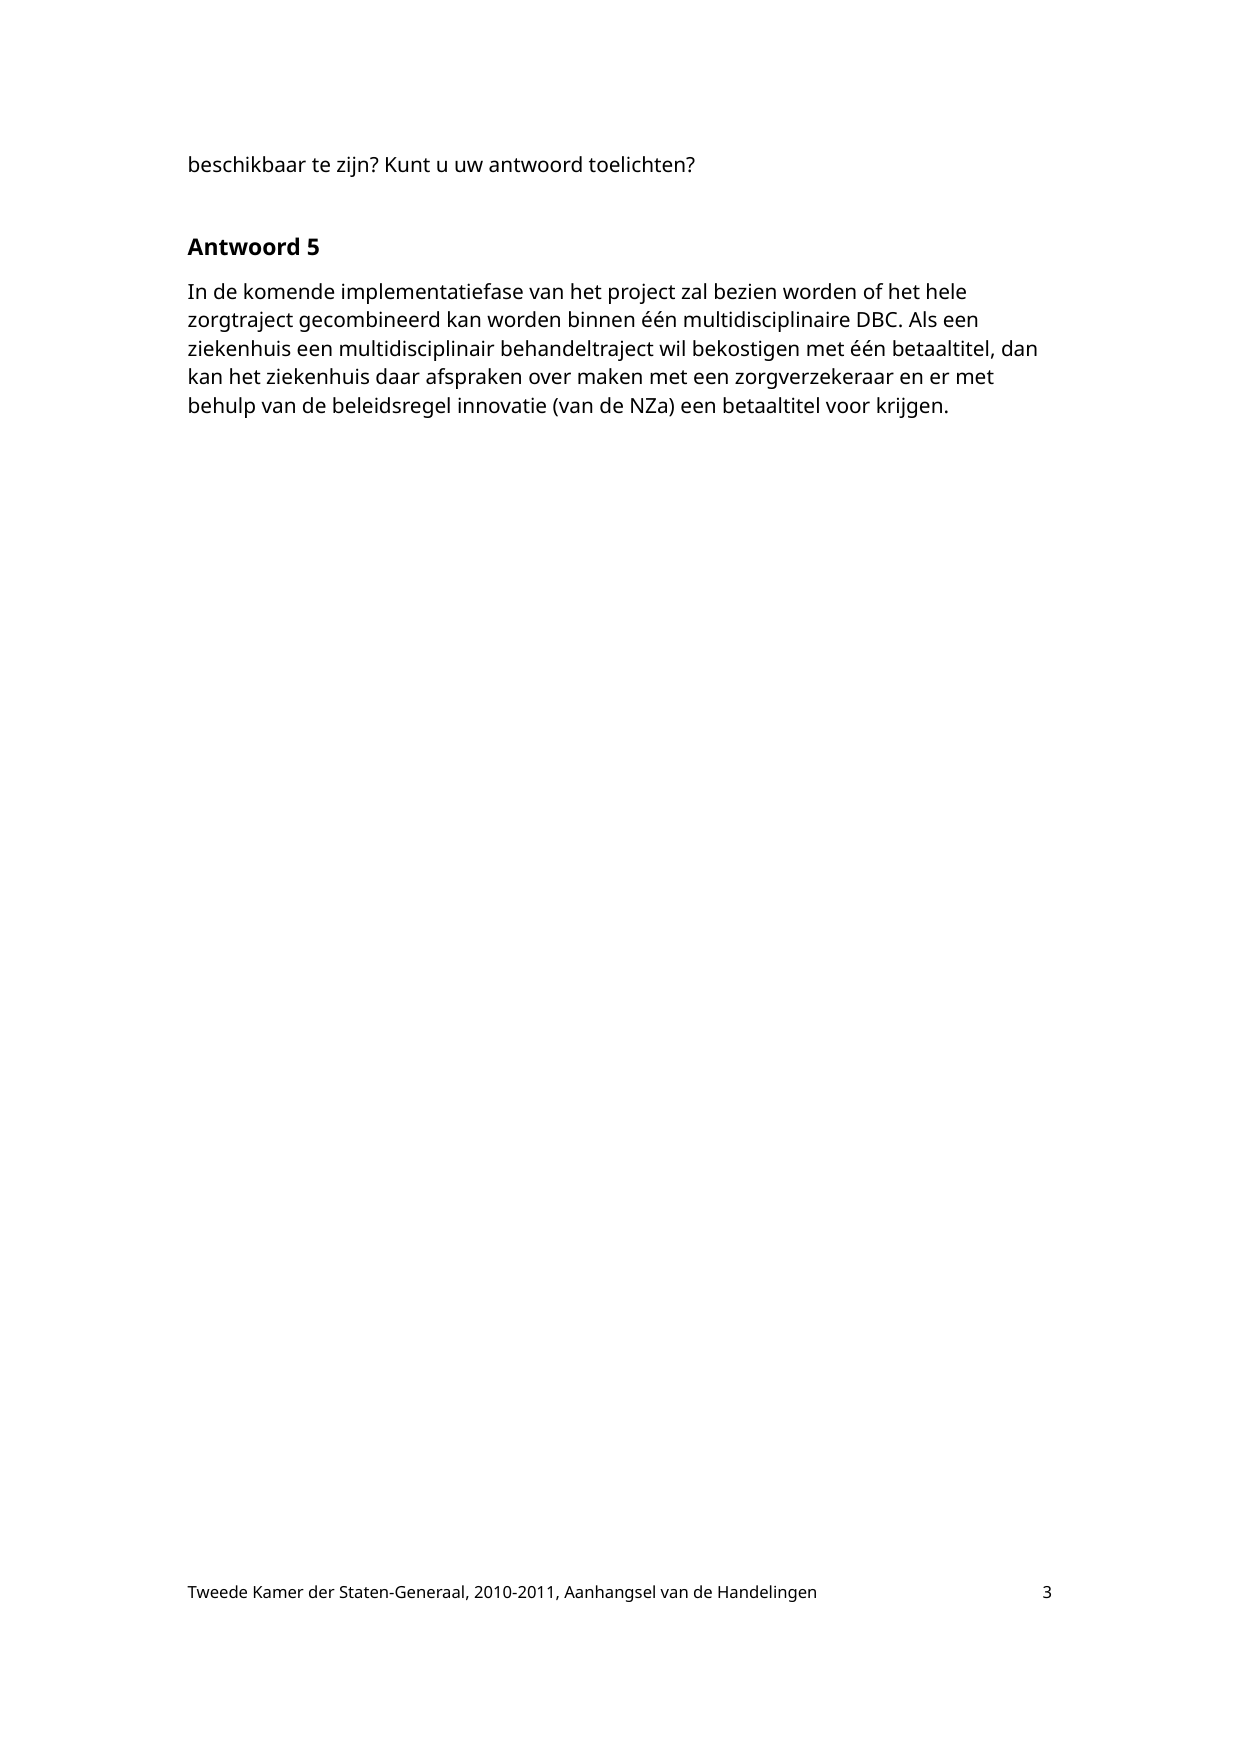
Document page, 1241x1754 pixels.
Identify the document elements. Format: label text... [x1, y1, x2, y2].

text In de komende implementatiefase van het project zal bezien worden of het hele zorgtraject gecombineerd kan worden binnen één multidisciplinaire DBC. Als een ziekenhuis een multidisciplinair behandeltraject wil bekostigen met één betaaltitel, dan kan het ziekenhuis daar afspraken over maken met een zorgverzekeraar en er met behulp van de beleidsregel innovatie (van de NZa) een betaaltitel voor krijgen. [187, 277, 1053, 419]
subtitle Antwoord 5 [187, 231, 1053, 262]
text beschikbaar te zijn? Kunt u uw antwoord toelichten? [187, 150, 1053, 178]
